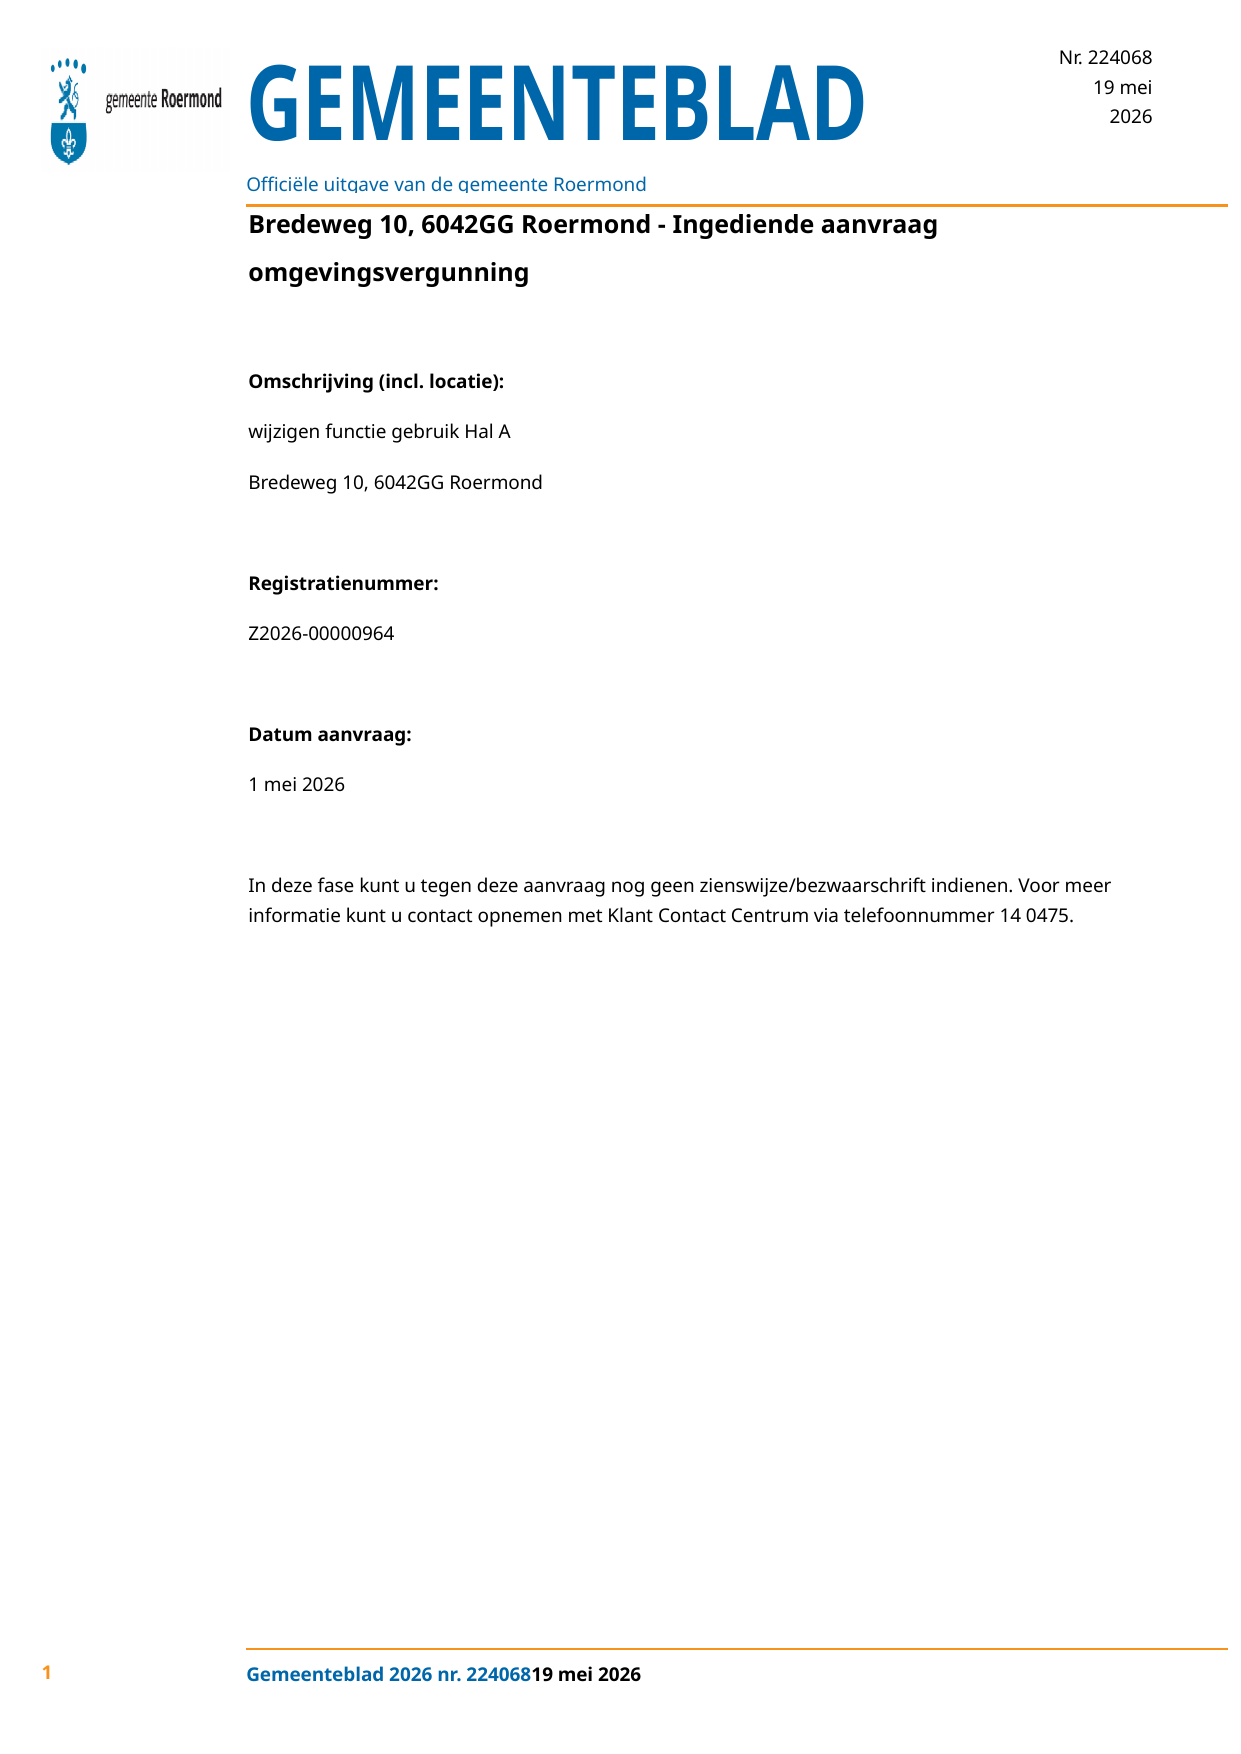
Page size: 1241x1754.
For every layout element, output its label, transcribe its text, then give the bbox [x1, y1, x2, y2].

text wijzigen functie gebruik Hal A [248, 419, 1152, 444]
text Registratienummer: [248, 570, 1152, 596]
text Omschrijving (incl. locatie): [248, 368, 1152, 394]
text 1 mei 2026 [248, 772, 1152, 797]
text Bredeweg 10, 6042GG Roermond [248, 469, 1152, 495]
picture [41, 47, 231, 172]
text In deze fase kunt u tegen deze aanvraag nog geen zienswijze/bezwaarschrift indienen. Voor meer informatie kunt u contact opnemen met Klant Contact Centrum via telefoonnummer 14 0475. [248, 872, 1152, 928]
text Z2026-00000964 [248, 620, 1152, 646]
text Datum aanvraag: [248, 721, 1152, 747]
text Bredeweg 10, 6042GG Roermond - Ingediende aanvraag omgevingsvergunning [248, 207, 1152, 288]
